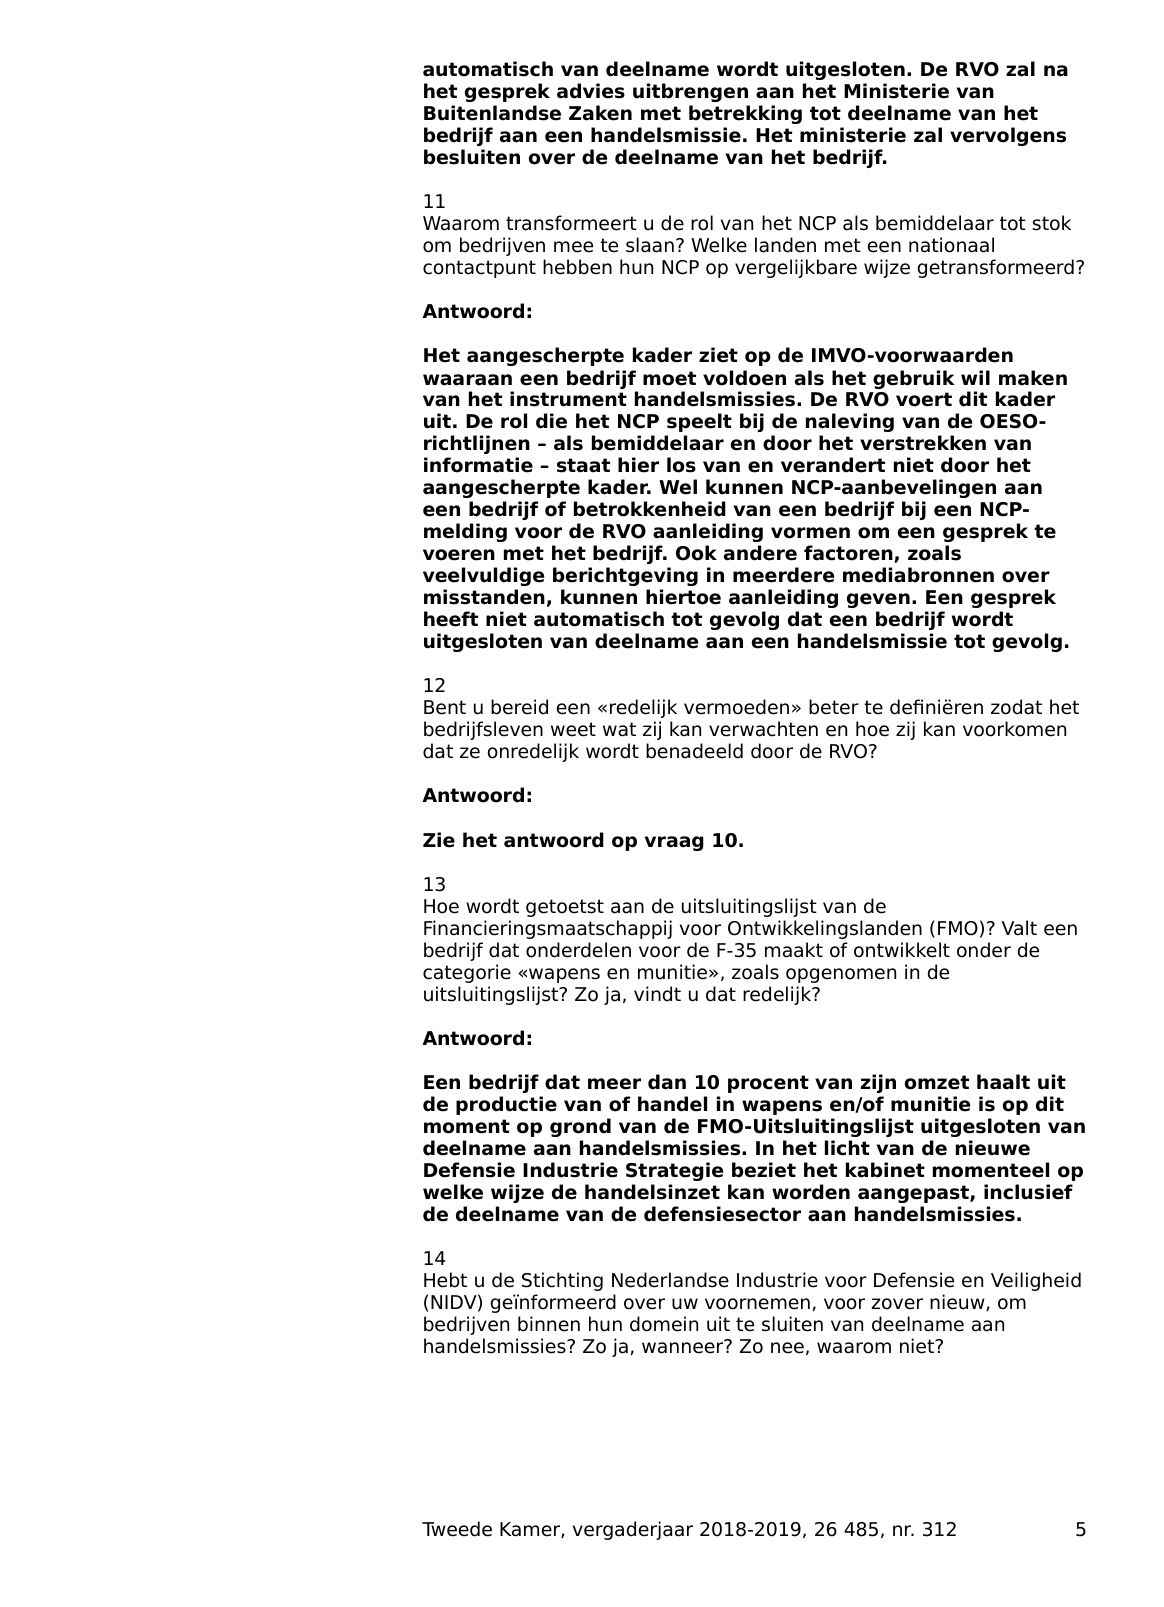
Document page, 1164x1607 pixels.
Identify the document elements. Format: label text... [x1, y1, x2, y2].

text 14 [422, 1248, 1087, 1270]
subtitle Antwoord: [422, 1028, 1087, 1050]
text 13 [422, 874, 1087, 896]
text Bent u bereid een «redelijk vermoeden» beter te definiëren zodat het bedrijfsleven weet wat zij kan verwachten en hoe zij kan voorkomen dat ze onredelijk wordt benadeeld door de RVO? [422, 697, 1087, 763]
subtitle Antwoord: [422, 301, 1087, 323]
text Hebt u de Stichting Nederlandse Industrie voor Defensie en Veiligheid (NIDV) geïnformeerd over uw voornemen, voor zover nieuw, om bedrijven binnen hun domein uit te sluiten van deelname aan handelsmissies? Zo ja, wanneer? Zo nee, waarom niet? [422, 1270, 1087, 1358]
subtitle Antwoord: [422, 785, 1087, 807]
text 11 [422, 191, 1087, 213]
text Hoe wordt getoetst aan de uitsluitingslijst van de Financieringsmaatschappij voor Ontwikkelingslanden (FMO)? Valt een bedrijf dat onderdelen voor de F-35 maakt of ontwikkelt onder de categorie «wapens en munitie», zoals opgenomen in de uitsluitingslijst? Zo ja, vindt u dat redelijk? [422, 896, 1087, 1006]
text Zie het antwoord op vraag 10. [422, 829, 1087, 852]
text 12 [422, 675, 1087, 697]
text automatisch van deelname wordt uitgesloten. De RVO zal na het gesprek advies uitbrengen aan het Ministerie van Buitenlandse Zaken met betrekking tot deelname van het bedrijf aan een handelsmissie. Het ministerie zal vervolgens besluiten over de deelname van het bedrijf. [422, 59, 1087, 169]
text Waarom transformeert u de rol van het NCP als bemiddelaar tot stok om bedrijven mee te slaan? Welke landen met een nationaal contactpunt hebben hun NCP op vergelijkbare wijze getransformeerd? [422, 213, 1087, 279]
text Een bedrijf dat meer dan 10 procent van zijn omzet haalt uit de productie van of handel in wapens en/of munitie is op dit moment op grond van de FMO-Uitsluitingslijst uitgesloten van deelname aan handelsmissies. In het licht van de nieuwe Defensie Industrie Strategie beziet het kabinet momenteel op welke wijze de handelsinzet kan worden aangepast, inclusief de deelname van de defensiesector aan handelsmissies. [422, 1072, 1087, 1226]
text Het aangescherpte kader ziet op de IMVO-voorwaarden waaraan een bedrijf moet voldoen als het gebruik wil maken van het instrument handelsmissies. De RVO voert dit kader uit. De rol die het NCP speelt bij de naleving van de OESO-richtlijnen – als bemiddelaar en door het verstrekken van informatie – staat hier los van en verandert niet door het aangescherpte kader. Wel kunnen NCP-aanbevelingen aan een bedrijf of betrokkenheid van een bedrijf bij een NCP-melding voor de RVO aanleiding vormen om een gesprek te voeren met het bedrijf. Ook andere factoren, zoals veelvuldige berichtgeving in meerdere mediabronnen over misstanden, kunnen hiertoe aanleiding geven. Een gesprek heeft niet automatisch tot gevolg dat een bedrijf wordt uitgesloten van deelname aan een handelsmissie tot gevolg. [422, 345, 1087, 653]
